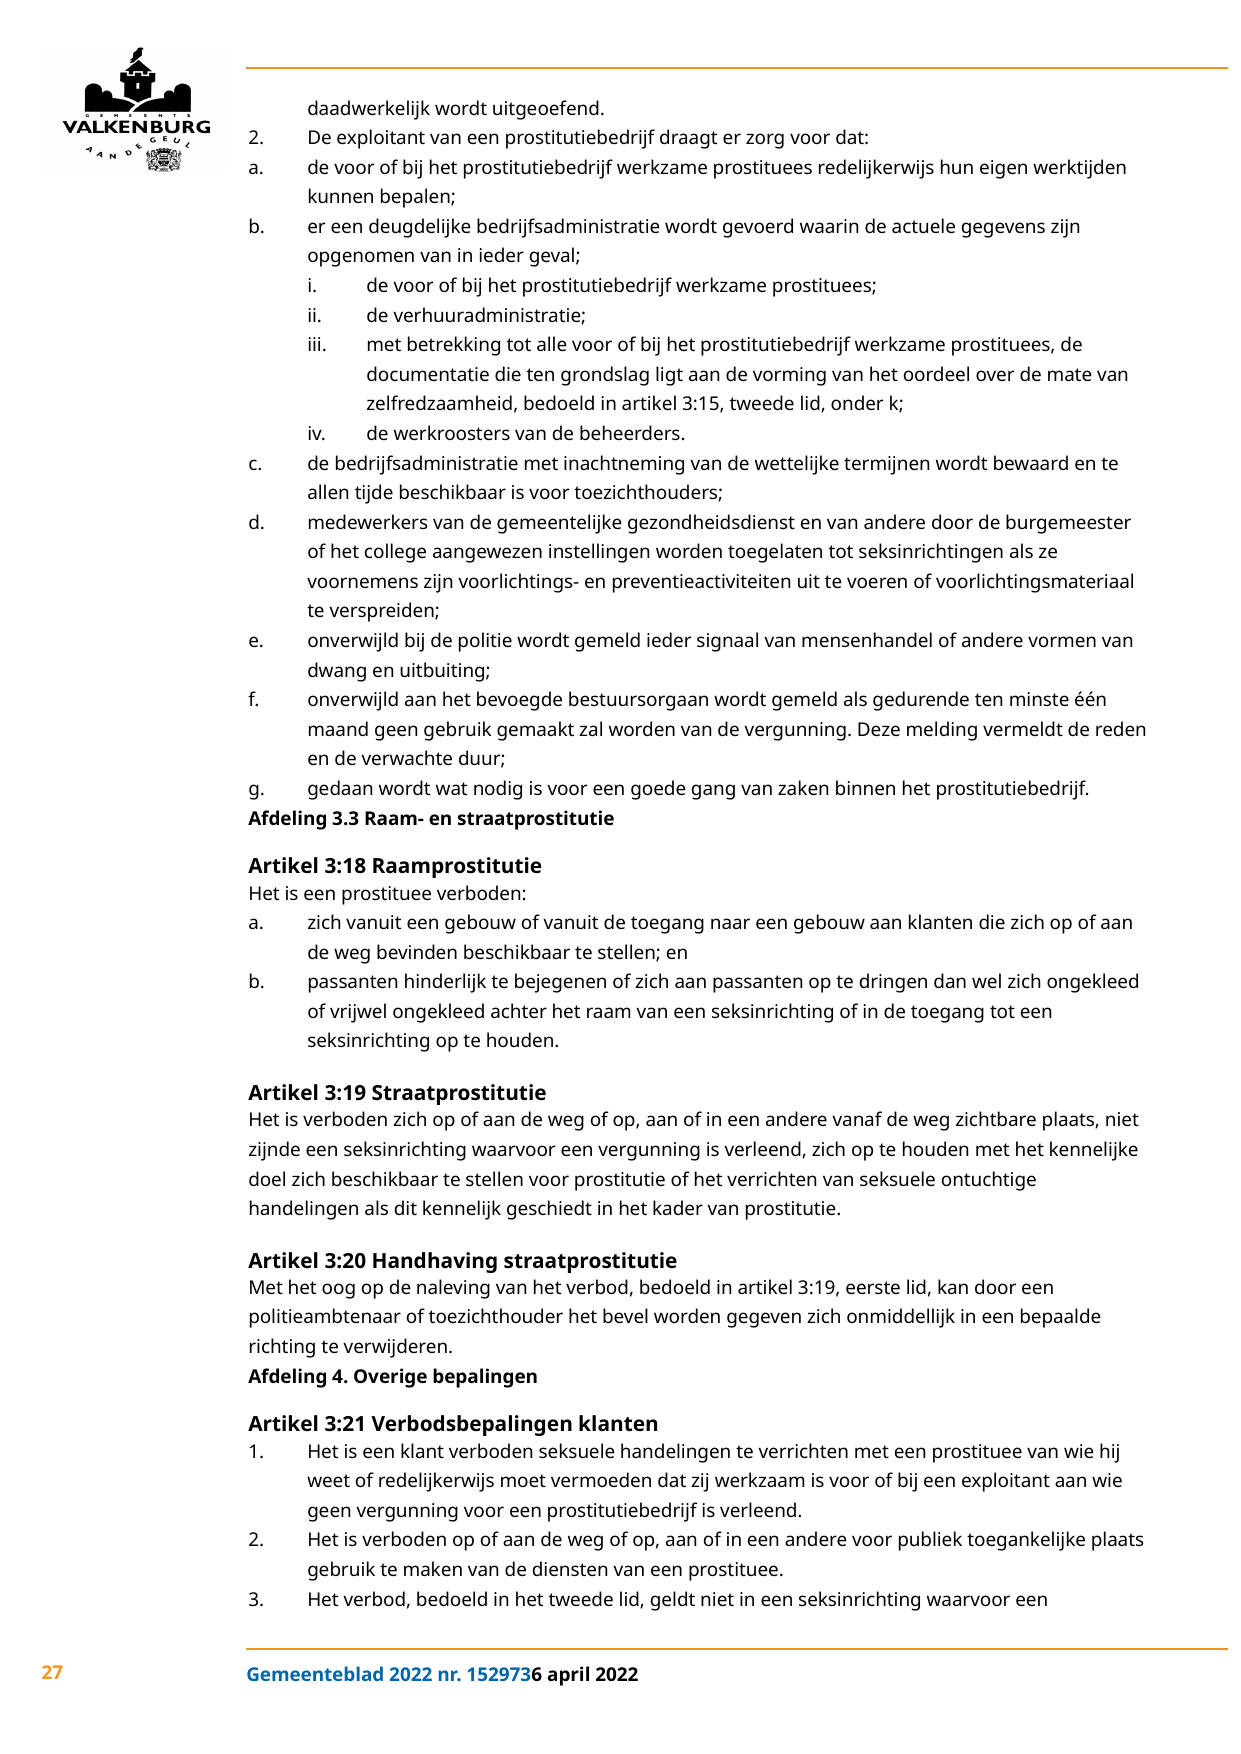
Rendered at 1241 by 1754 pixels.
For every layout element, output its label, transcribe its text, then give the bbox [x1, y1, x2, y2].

text Artikel 3:18 Raamprostitutie [248, 851, 1152, 880]
list onverwijld aan het bevoegde bestuursorgaan wordt gemeld als gedurende ten minste één maand geen gebruik gemaakt zal worden van de vergunning. Deze melding vermeldt de reden en de verwachte duur; [248, 686, 1152, 771]
list de voor of bij het prostitutiebedrijf werkzame prostituees redelijkerwijs hun eigen werktijden kunnen bepalen; [248, 154, 1152, 209]
list Het is een klant verboden seksuele handelingen te verrichten met een prostituee van wie hij weet of redelijkerwijs moet vermoeden dat zij werkzaam is voor of bij een exploitant aan wie geen vergunning voor een prostitutiebedrijf is verleend. [248, 1438, 1152, 1523]
list zich vanuit een gebouw of vanuit de toegang naar een gebouw aan klanten die zich op of aan de weg bevinden beschikbaar te stellen; en [248, 909, 1152, 965]
list Het verbod, bedoeld in het tweede lid, geldt niet in een seksinrichting waarvoor een [248, 1586, 1152, 1612]
list daadwerkelijk wordt uitgeoefend. [248, 95, 1152, 121]
list de verhuuradministratie; [307, 302, 1152, 328]
list Het is verboden op of aan de weg of op, aan of in een andere voor publiek toegankelijke plaats gebruik te maken van de diensten van een prostituee. [248, 1527, 1152, 1582]
text Het is verboden zich op of aan de weg of op, aan of in een andere vanaf de weg zichtbare plaats, niet zijnde een seksinrichting waarvoor een vergunning is verleend, zich op te houden met het kennelijke doel zich beschikbaar te stellen voor prostitutie of het verrichten van seksuele ontuchtige handelingen als dit kennelijk geschiedt in het kader van prostitutie. [248, 1107, 1152, 1221]
text Afdeling 4. Overige bepalingen [248, 1363, 1152, 1389]
text Het is een prostituee verboden: [248, 880, 1152, 906]
list de werkroosters van de beheerders. [307, 420, 1152, 446]
list er een deugdelijke bedrijfsadministratie wordt gevoerd waarin de actuele gegevens zijn opgenomen van in ieder geval; [248, 213, 1152, 268]
list medewerkers van de gemeentelijke gezondheidsdienst en van andere door de burgemeester of het college aangewezen instellingen worden toegelaten tot seksinrichtingen als ze voornemens zijn voorlichtings- en preventieactiviteiten uit te voeren of voorlichtingsmateriaal te verspreiden; [248, 509, 1152, 623]
list de voor of bij het prostitutiebedrijf werkzame prostituees; [307, 272, 1152, 298]
list passanten hinderlijk te bejegenen of zich aan passanten op te dringen dan wel zich ongekleed of vrijwel ongekleed achter het raam van een seksinrichting of in de toegang tot een seksinrichting op te houden. [248, 968, 1152, 1053]
text Artikel 3:19 Straatprostitutie [248, 1078, 1152, 1107]
text Met het oog op de naleving van het verbod, bedoeld in artikel 3:19, eerste lid, kan door een politieambtenaar of toezichthouder het bevel worden gegeven zich onmiddellijk in een bepaalde richting te verwijderen. [248, 1274, 1152, 1359]
list onverwijld bij de politie wordt gemeld ieder signaal van mensenhandel of andere vormen van dwang en uitbuiting; [248, 627, 1152, 683]
text Afdeling 3.3 Raam- en straatprostitutie [248, 805, 1152, 831]
picture [41, 47, 231, 172]
list de bedrijfsadministratie met inachtneming van de wettelijke termijnen wordt bewaard en te allen tijde beschikbaar is voor toezichthouders; [248, 450, 1152, 505]
list De exploitant van een prostitutiebedrijf draagt er zorg voor dat: [248, 124, 1152, 150]
list met betrekking tot alle voor of bij het prostitutiebedrijf werkzame prostituees, de documentatie die ten grondslag ligt aan de vorming van het oordeel over de mate van zelfredzaamheid, bedoeld in artikel 3:15, tweede lid, onder k; [307, 331, 1152, 416]
list gedaan wordt wat nodig is voor een goede gang van zaken binnen het prostitutiebedrijf. [248, 775, 1152, 801]
text Artikel 3:21 Verbodsbepalingen klanten [248, 1409, 1152, 1438]
text Artikel 3:20 Handhaving straatprostitutie [248, 1246, 1152, 1274]
